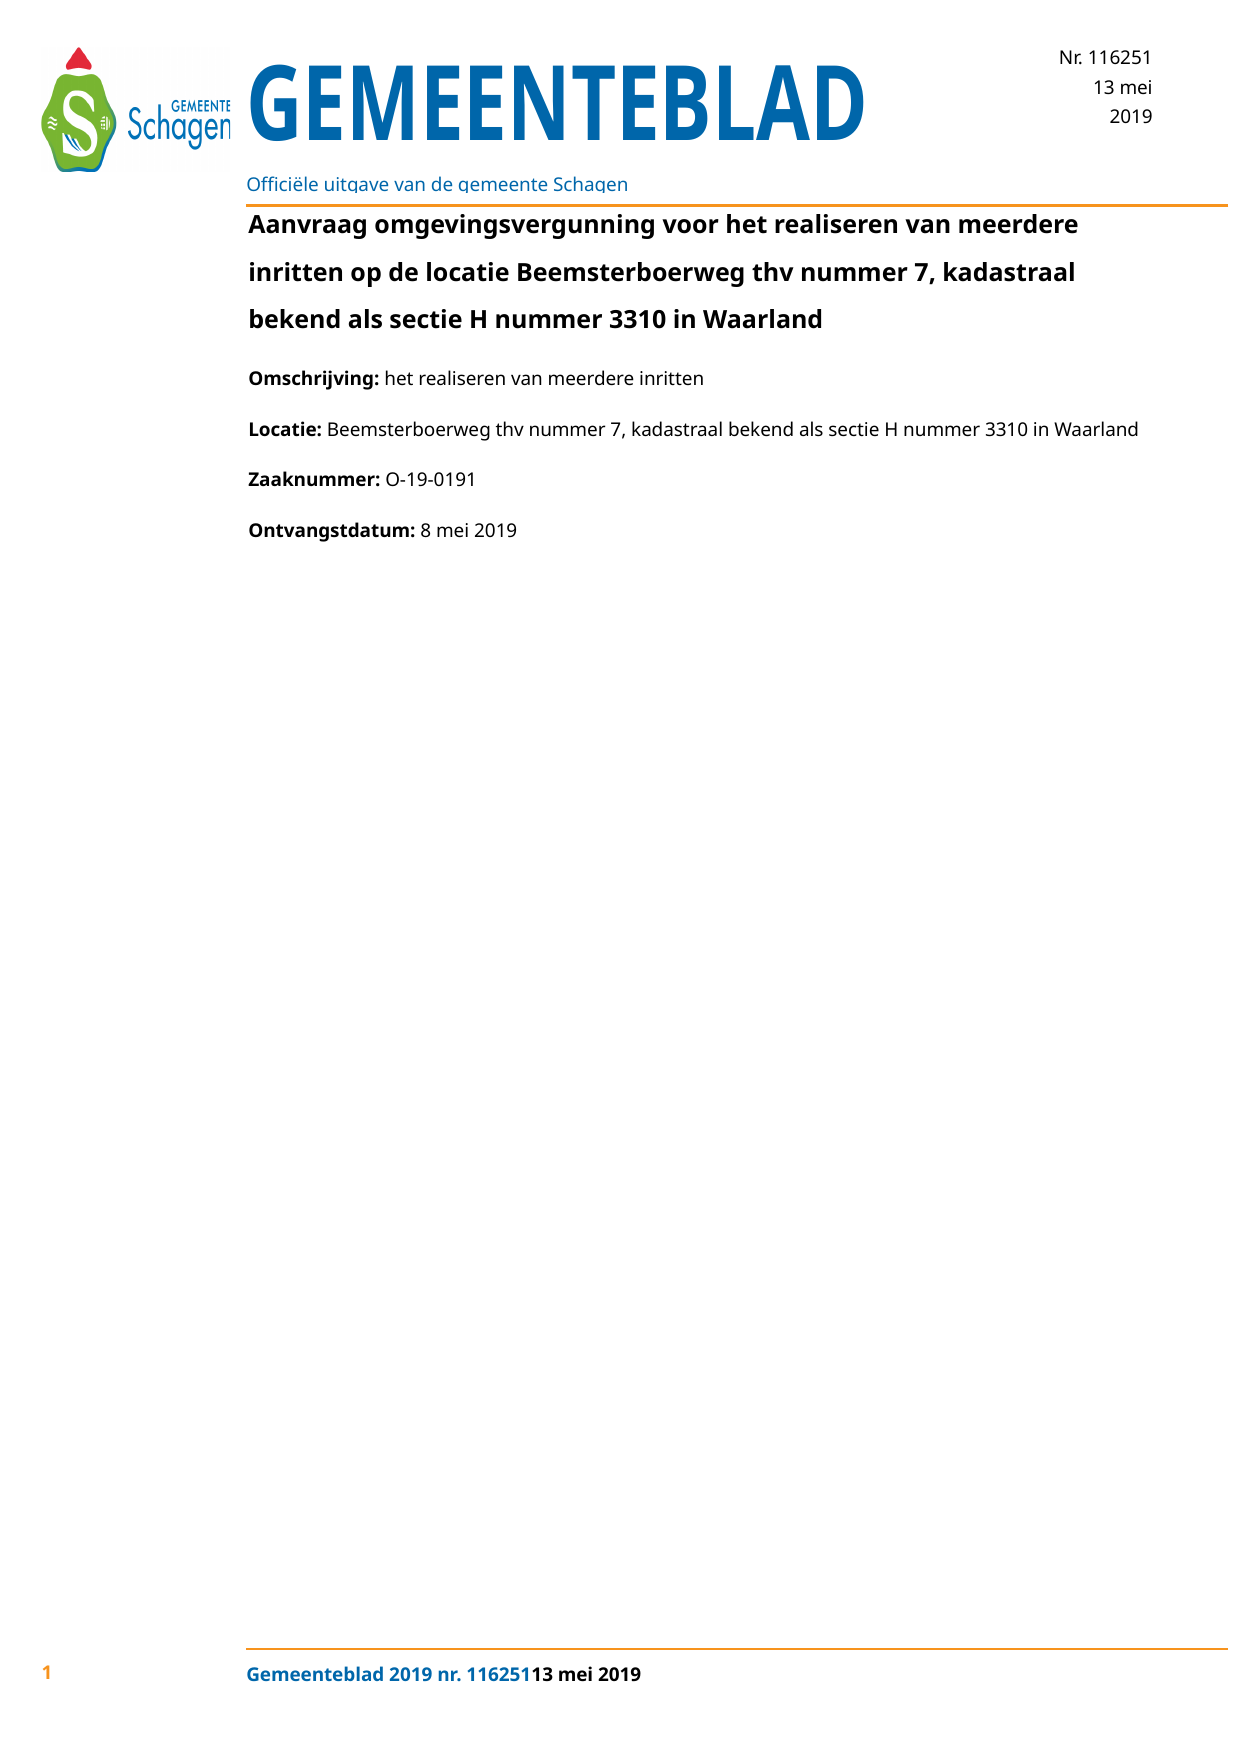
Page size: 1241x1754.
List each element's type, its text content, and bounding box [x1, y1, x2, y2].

picture [41, 47, 231, 172]
text Ontvangstdatum: 8 mei 2019 [248, 517, 1152, 542]
text Locatie: Beemsterboerweg thv nummer 7, kadastraal bekend als sectie H nummer 3310 in Waarland [248, 416, 1152, 442]
text Aanvraag omgevingsvergunning voor het realiseren van meerdere inritten op de locatie Beemsterboerweg thv nummer 7, kadastraal bekend als sectie H nummer 3310 in Waarland [248, 207, 1152, 336]
text Omschrijving: het realiseren van meerdere inritten [248, 366, 1152, 391]
text Zaaknummer: O-19-0191 [248, 466, 1152, 492]
